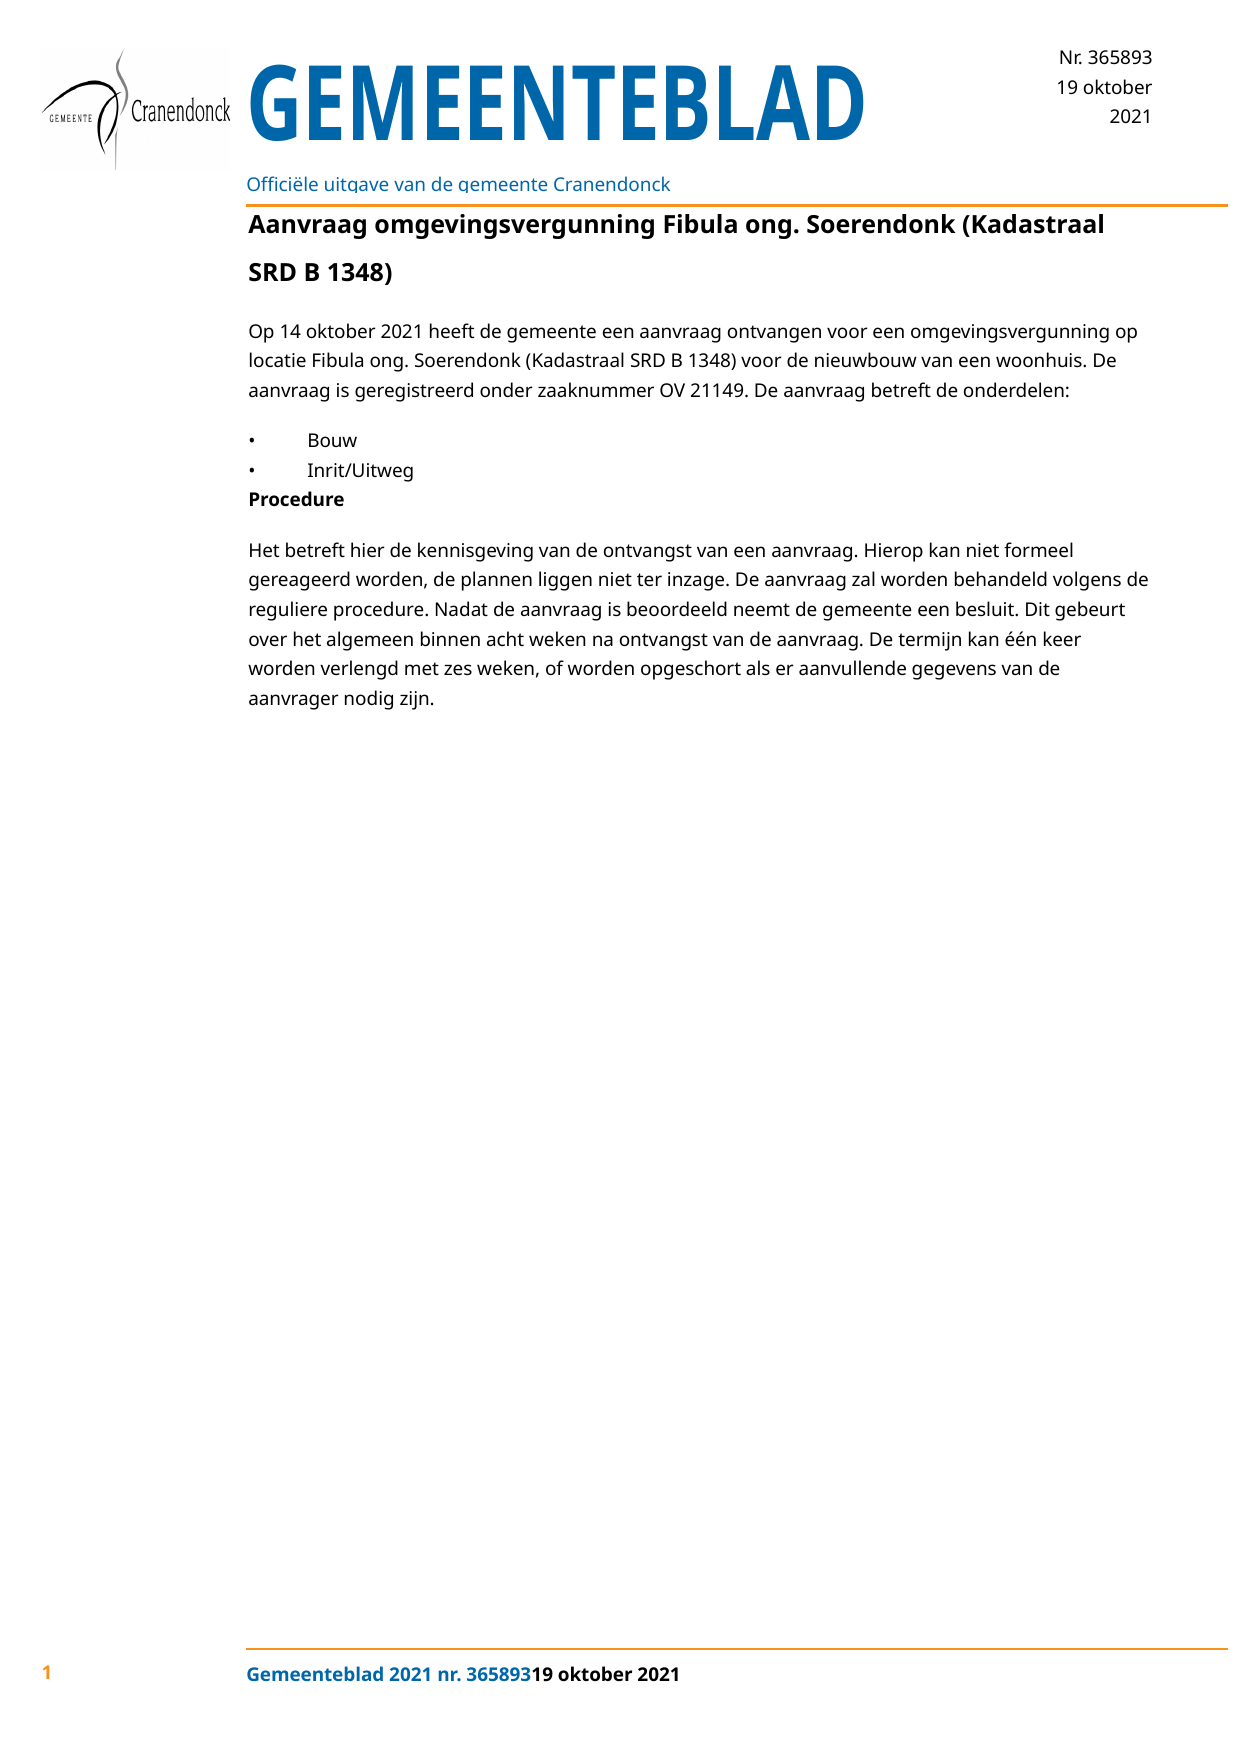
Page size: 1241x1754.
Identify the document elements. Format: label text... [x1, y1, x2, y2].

picture [41, 47, 231, 172]
text Procedure [248, 487, 1152, 512]
list Bouw [248, 427, 1152, 453]
list Inrit/Uitweg [248, 457, 1152, 483]
text Op 14 oktober 2021 heeft de gemeente een aanvraag ontvangen voor een omgevingsvergunning op locatie Fibula ong. Soerendonk (Kadastraal SRD B 1348) voor de nieuwbouw van een woonhuis. De aanvraag is geregistreerd onder zaaknummer OV 21149. De aanvraag betreft de onderdelen: [248, 318, 1152, 403]
text Het betreft hier de kennisgeving van de ontvangst van een aanvraag. Hierop kan niet formeel gereageerd worden, de plannen liggen niet ter inzage. De aanvraag zal worden behandeld volgens de reguliere procedure. Nadat de aanvraag is beoordeeld neemt de gemeente een besluit. Dit gebeurt over het algemeen binnen acht weken na ontvangst van de aanvraag. De termijn kan één keer worden verlengd met zes weken, of worden opgeschort als er aanvullende gegevens van de aanvrager nodig zijn. [248, 537, 1152, 711]
text Aanvraag omgevingsvergunning Fibula ong. Soerendonk (Kadastraal SRD B 1348) [248, 207, 1152, 288]
